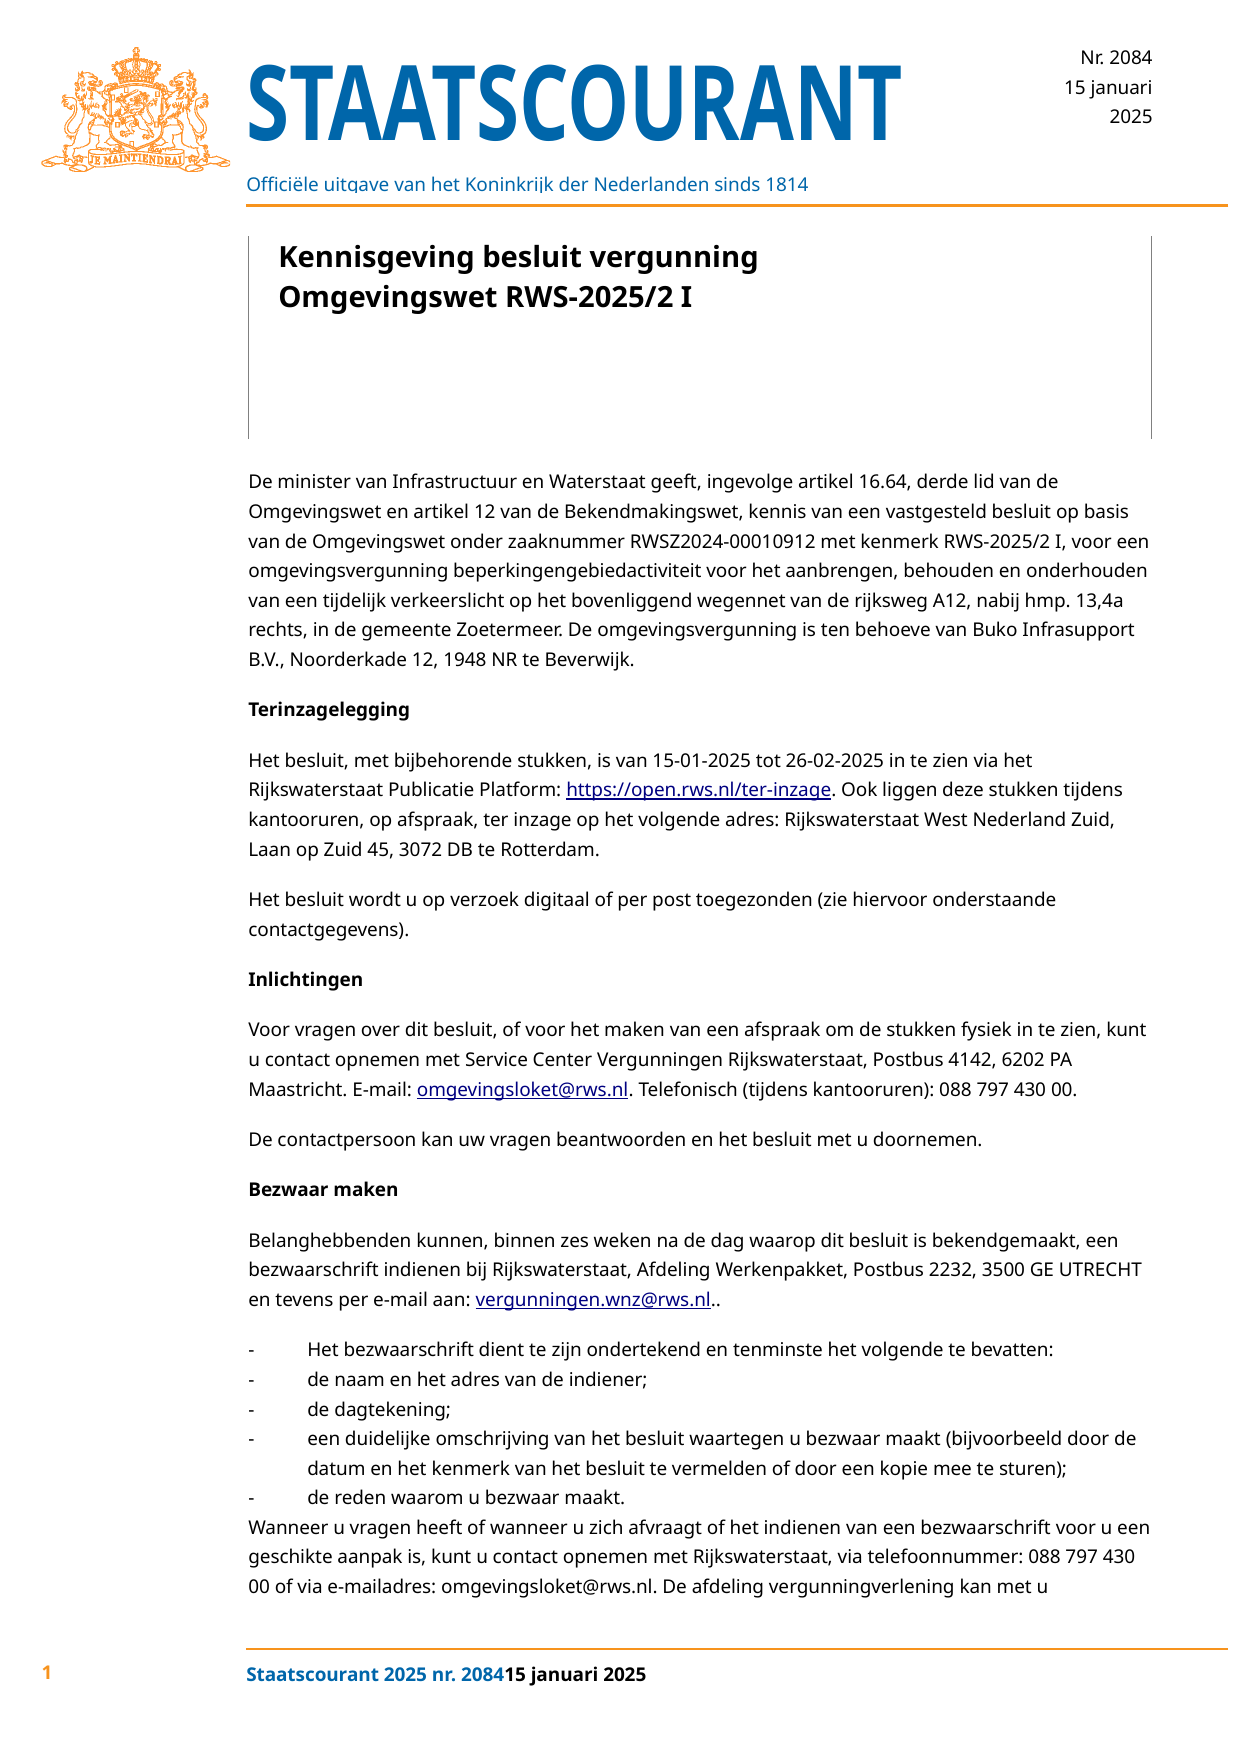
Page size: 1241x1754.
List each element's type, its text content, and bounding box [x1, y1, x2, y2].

table_header Kennisgeving besluit vergunning Omgevingswet RWS-2025/2 I [249, 236, 850, 439]
text Het besluit wordt u op verzoek digitaal of per post toegezonden (zie hiervoor onderstaande contactgegevens). [248, 886, 1152, 941]
list de reden waarom u bezwaar maakt. [248, 1484, 1152, 1510]
text Wanneer u vragen heeft of wanneer u zich afvraagt of het indienen van een bezwaarschrift voor u een geschikte aanpak is, kunt u contact opnemen met Rijkswaterstaat, via telefoonnummer: 088 797 430 00 of via e-mailadres: omgevingsloket@rws.nl. De afdeling vergunningverlening kan met u [248, 1514, 1152, 1599]
text Inlichtingen [248, 966, 1152, 992]
text Voor vragen over dit besluit, of voor het maken van een afspraak om de stukken fysiek in te zien, kunt u contact opnemen met Service Center Vergunningen Rijkswaterstaat, Postbus 4142, 6202 PA Maastricht. E-mail: omgevingsloket@rws.nl. Telefonisch (tijdens kantooruren): 088 797 430 00. [248, 1017, 1152, 1101]
picture [912, 236, 1090, 414]
table_header [850, 414, 1151, 439]
text Het besluit, met bijbehorende stukken, is van 15-01-2025 tot 26-02-2025 in te zien via het Rijkswaterstaat Publicatie Platform: https://open.rws.nl/ter-inzage. Ook liggen deze stukken tijdens kantooruren, op afspraak, ter inzage op het volgende adres: Rijkswaterstaat West Nederland Zuid, Laan op Zuid 45, 3072 DB te Rotterdam. [248, 747, 1152, 861]
text De contactpersoon kan uw vragen beantwoorden en het besluit met u doornemen. [248, 1126, 1152, 1152]
list de naam en het adres van de indiener; [248, 1366, 1152, 1392]
list de dagtekening; [248, 1396, 1152, 1421]
table_header [1090, 236, 1151, 413]
table_header [850, 236, 912, 413]
list een duidelijke omschrijving van het besluit waartegen u bezwaar maakt (bijvoorbeeld door de datum en het kenmerk van het besluit te vermelden of door een kopie mee te sturen); [248, 1425, 1152, 1481]
text Belanghebbenden kunnen, binnen zes weken na de dag waarop dit besluit is bekendgemaakt, een bezwaarschrift indienen bij Rijkswaterstaat, Afdeling Werkenpakket, Postbus 2232, 3500 GE UTRECHT en tevens per e-mail aan: vergunningen.wnz@rws.nl.. [248, 1227, 1152, 1312]
text Terinzagelegging [248, 697, 1152, 722]
list Het bezwaarschrift dient te zijn ondertekend en tenminste het volgende te bevatten: [248, 1337, 1152, 1362]
text Bezwaar maken [248, 1177, 1152, 1202]
text De minister van Infrastructuur en Waterstaat geeft, ingevolge artikel 16.64, derde lid van de Omgevingswet en artikel 12 van de Bekendmakingswet, kennis van een vastgesteld besluit op basis van de Omgevingswet onder zaaknummer RWSZ2024-00010912 met kenmerk RWS-2025/2 I, voor een omgevingsvergunning beperkingengebiedactiviteit voor het aanbrengen, behouden en onderhouden van een tijdelijk verkeerslicht op het bovenliggend wegennet van de rijksweg A12, nabij hmp. 13,4a rechts, in de gemeente Zoetermeer. De omgevingsvergunning is ten behoeve van Buko Infrasupport B.V., Noorderkade 12, 1948 NR te Beverwijk. [248, 469, 1152, 672]
picture [41, 47, 231, 172]
